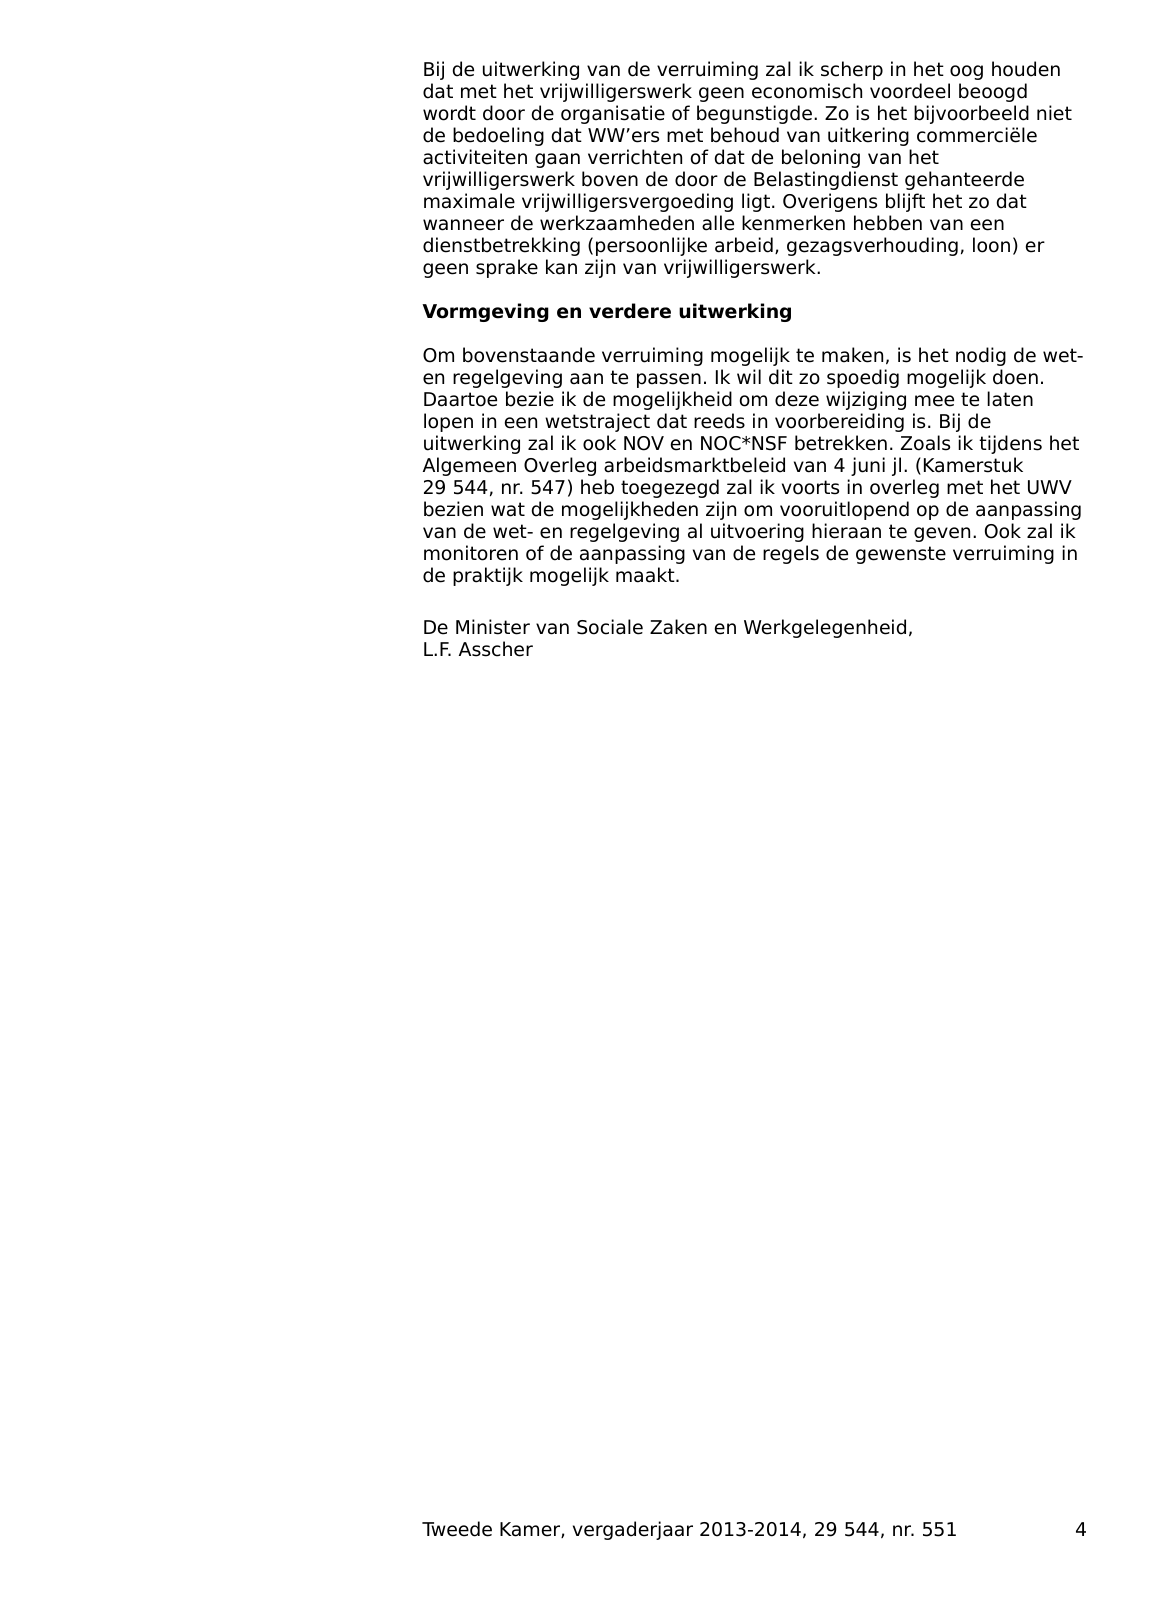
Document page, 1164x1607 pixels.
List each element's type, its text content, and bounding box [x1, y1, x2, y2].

subtitle Vormgeving en verdere uitwerking [422, 301, 1087, 323]
text Om bovenstaande verruiming mogelijk te maken, is het nodig de wet- en regelgeving aan te passen. Ik wil dit zo spoedig mogelijk doen. Daartoe bezie ik de mogelijkheid om deze wijziging mee te laten lopen in een wetstraject dat reeds in voorbereiding is. Bij de uitwerking zal ik ook NOV en NOC*NSF betrekken. Zoals ik tijdens het Algemeen Overleg arbeidsmarktbeleid van 4 juni jl. (Kamerstuk 29 544, nr. 547) heb toegezegd zal ik voorts in overleg met het UWV bezien wat de mogelijkheden zijn om vooruitlopend op de aanpassing van de wet- en regelgeving al uitvoering hieraan te geven. Ook zal ik monitoren of de aanpassing van de regels de gewenste verruiming in de praktijk mogelijk maakt. [422, 345, 1087, 587]
text Bij de uitwerking van de verruiming zal ik scherp in het oog houden dat met het vrijwilligerswerk geen economisch voordeel beoogd wordt door de organisatie of begunstigde. Zo is het bijvoorbeeld niet de bedoeling dat WW’ers met behoud van uitkering commerciële activiteiten gaan verrichten of dat de beloning van het vrijwilligerswerk boven de door de Belastingdienst gehanteerde maximale vrijwilligersvergoeding ligt. Overigens blijft het zo dat wanneer de werkzaamheden alle kenmerken hebben van een dienstbetrekking (persoonlijke arbeid, gezagsverhouding, loon) er geen sprake kan zijn van vrijwilligerswerk. [422, 59, 1087, 279]
text De Minister van Sociale Zaken en Werkgelegenheid, L.F. Asscher [422, 617, 1087, 661]
